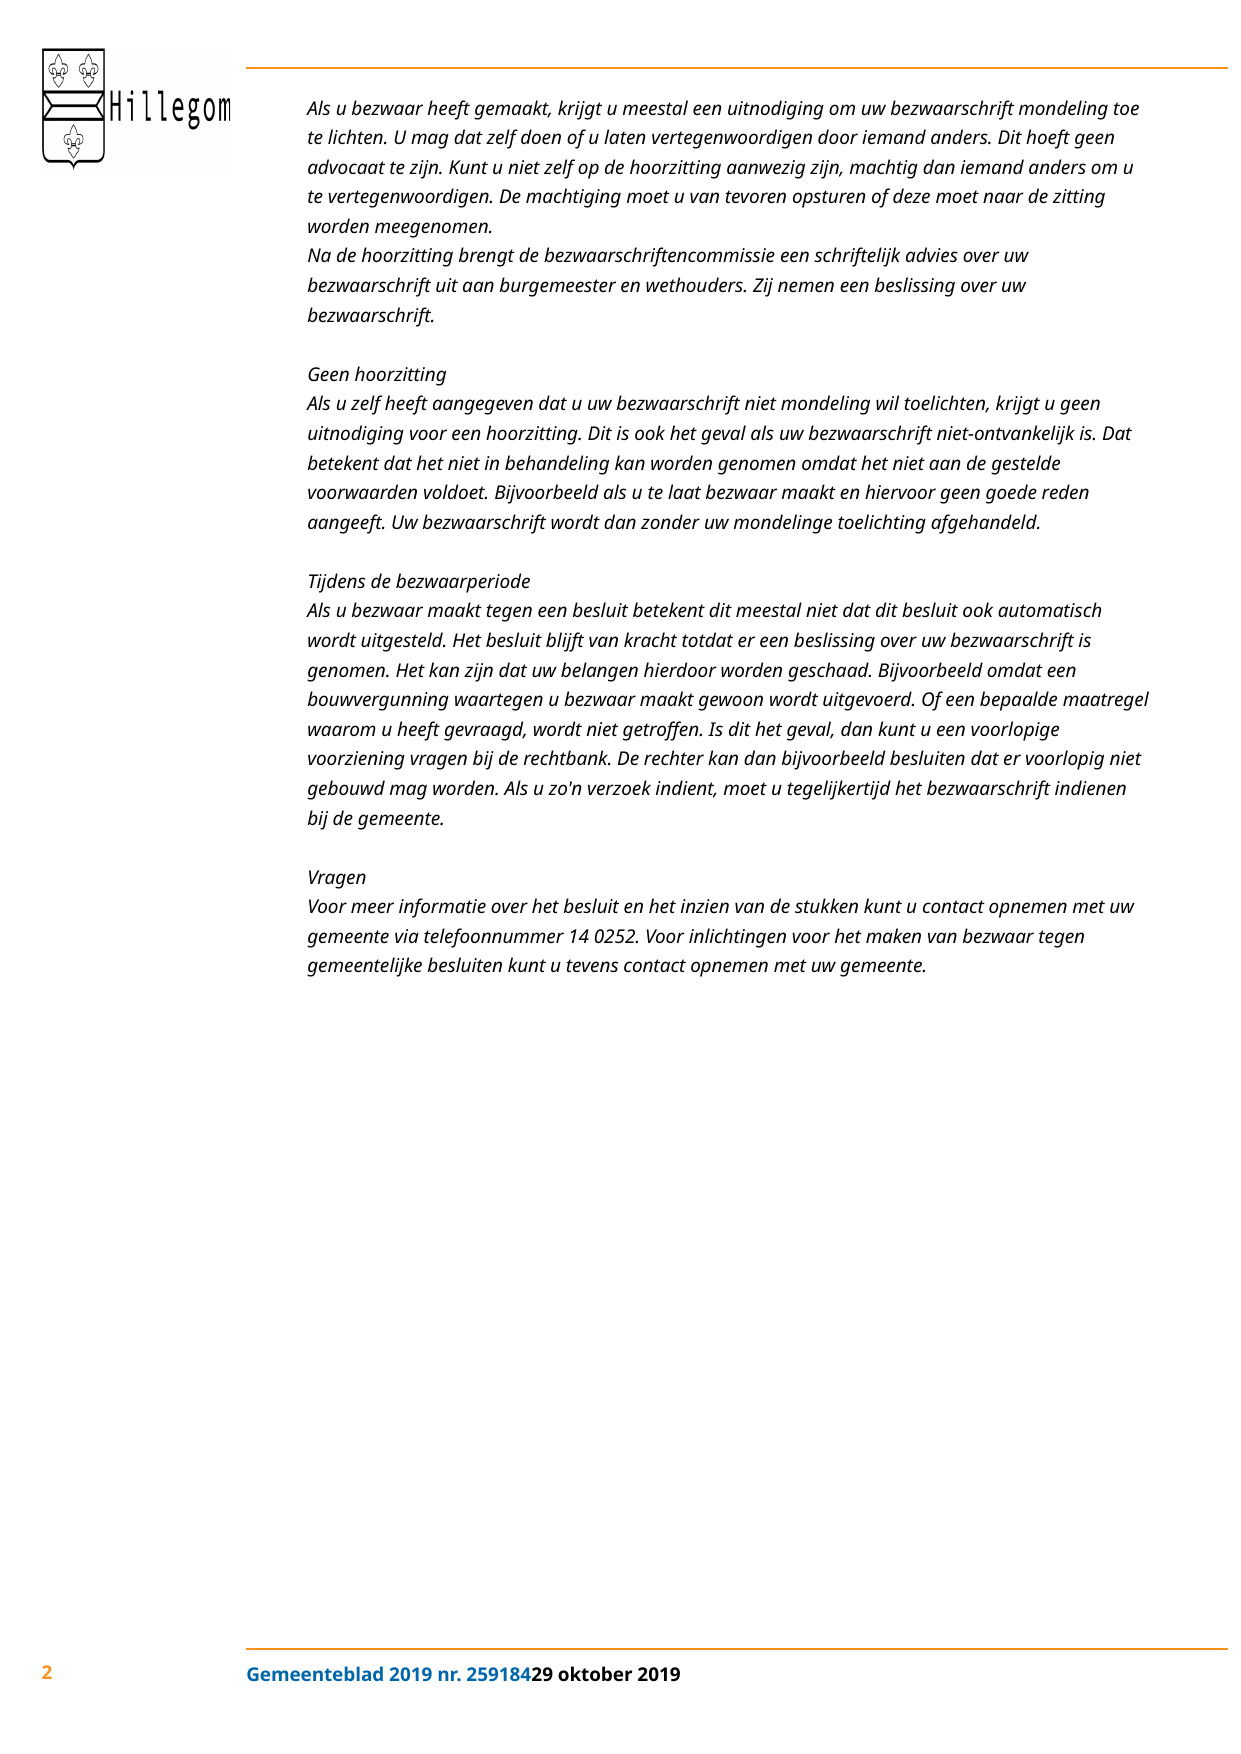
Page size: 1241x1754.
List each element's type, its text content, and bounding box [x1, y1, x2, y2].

list Geen hoorzitting [248, 361, 1152, 387]
picture [41, 47, 231, 172]
list Vragen [248, 864, 1152, 890]
list Als u bezwaar heeft gemaakt, krijgt u meestal een uitnodiging om uw bezwaarschrift mondeling toe te lichten. U mag dat zelf doen of u laten vertegenwoordigen door iemand anders. Dit hoeft geen advocaat te zijn. Kunt u niet zelf op de hoorzitting aanwezig zijn, machtig dan iemand anders om u te vertegenwoordigen. De machtiging moet u van tevoren opsturen of deze moet naar de zitting worden meegenomen. [248, 95, 1152, 239]
list Als u bezwaar maakt tegen een besluit betekent dit meestal niet dat dit besluit ook automatisch wordt uitgesteld. Het besluit blijft van kracht totdat er een beslissing over uw bezwaarschrift is genomen. Het kan zijn dat uw belangen hierdoor worden geschaad. Bijvoorbeeld omdat een bouwvergunning waartegen u bezwaar maakt gewoon wordt uitgevoerd. Of een bepaalde maatregel waarom u heeft gevraagd, wordt niet getroffen. Is dit het geval, dan kunt u een voorlopige voorziening vragen bij de rechtbank. De rechter kan dan bijvoorbeeld besluiten dat er voorlopig niet gebouwd mag worden. Als u zo'n verzoek indient, moet u tegelijkertijd het bezwaarschrift indienen bij de gemeente. [248, 598, 1152, 831]
list Voor meer informatie over het besluit en het inzien van de stukken kunt u contact opnemen met uw gemeente via telefoonnummer 14 0252. Voor inlichtingen voor het maken van bezwaar tegen gemeentelijke besluiten kunt u tevens contact opnemen met uw gemeente. [248, 893, 1152, 978]
list Tijdens de bezwaarperiode [248, 568, 1152, 594]
list Na de hoorzitting brengt de bezwaarschriftencommissie een schriftelijk advies over uw bezwaarschrift uit aan burgemeester en wethouders. Zij nemen een beslissing over uw bezwaarschrift. [248, 243, 1152, 328]
list Als u zelf heeft aangegeven dat u uw bezwaarschrift niet mondeling wil toelichten, krijgt u geen uitnodiging voor een hoorzitting. Dit is ook het geval als uw bezwaarschrift niet-ontvankelijk is. Dat betekent dat het niet in behandeling kan worden genomen omdat het niet aan de gestelde voorwaarden voldoet. Bijvoorbeeld als u te laat bezwaar maakt en hiervoor geen goede reden aangeeft. Uw bezwaarschrift wordt dan zonder uw mondelinge toelichting afgehandeld. [248, 391, 1152, 535]
